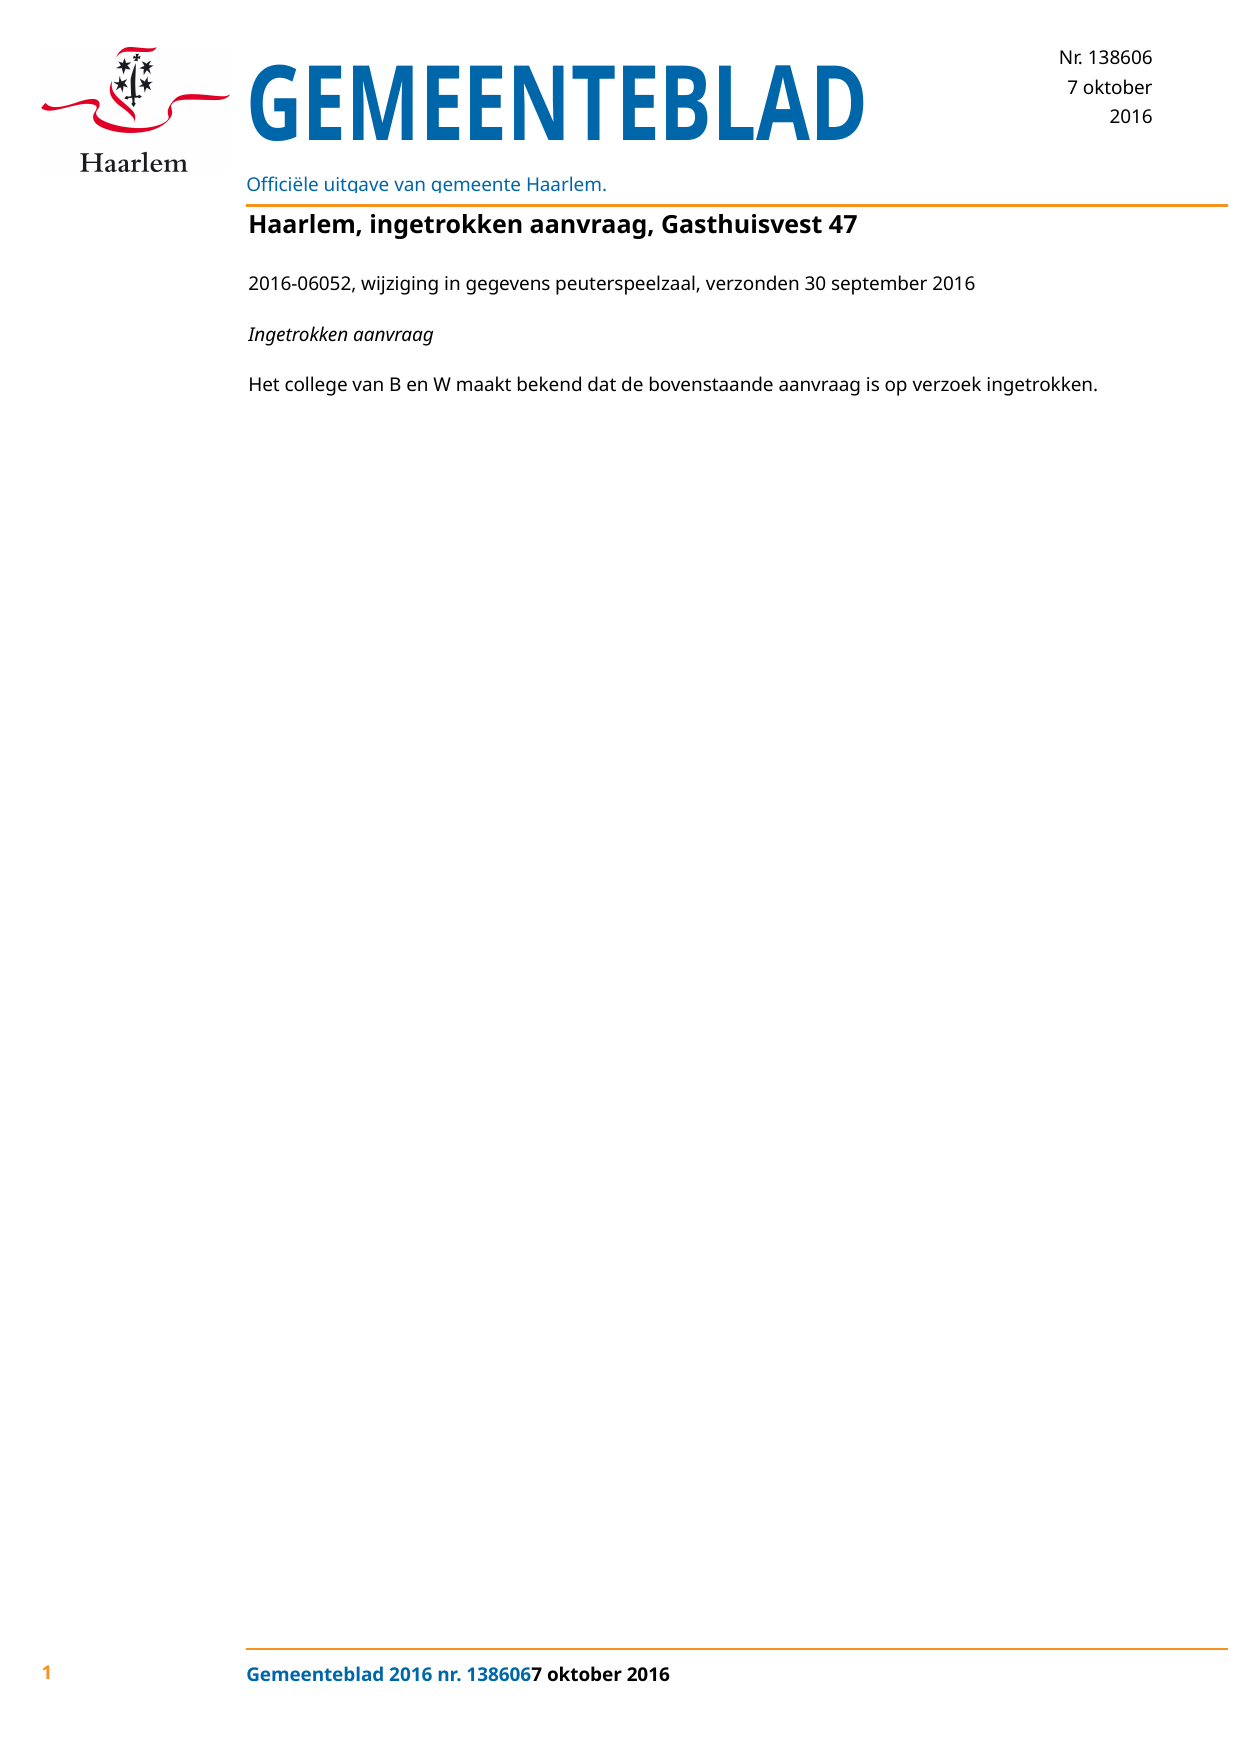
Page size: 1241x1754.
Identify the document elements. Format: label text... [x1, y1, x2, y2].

text 2016-06052, wijziging in gegevens peuterspeelzaal, verzonden 30 september 2016 [248, 270, 1152, 296]
text Ingetrokken aanvraag [248, 321, 1152, 346]
text Haarlem, ingetrokken aanvraag, Gasthuisvest 47 [248, 207, 1152, 241]
picture [41, 47, 231, 172]
text Het college van B en W maakt bekend dat de bovenstaande aanvraag is op verzoek ingetrokken. [248, 371, 1152, 397]
